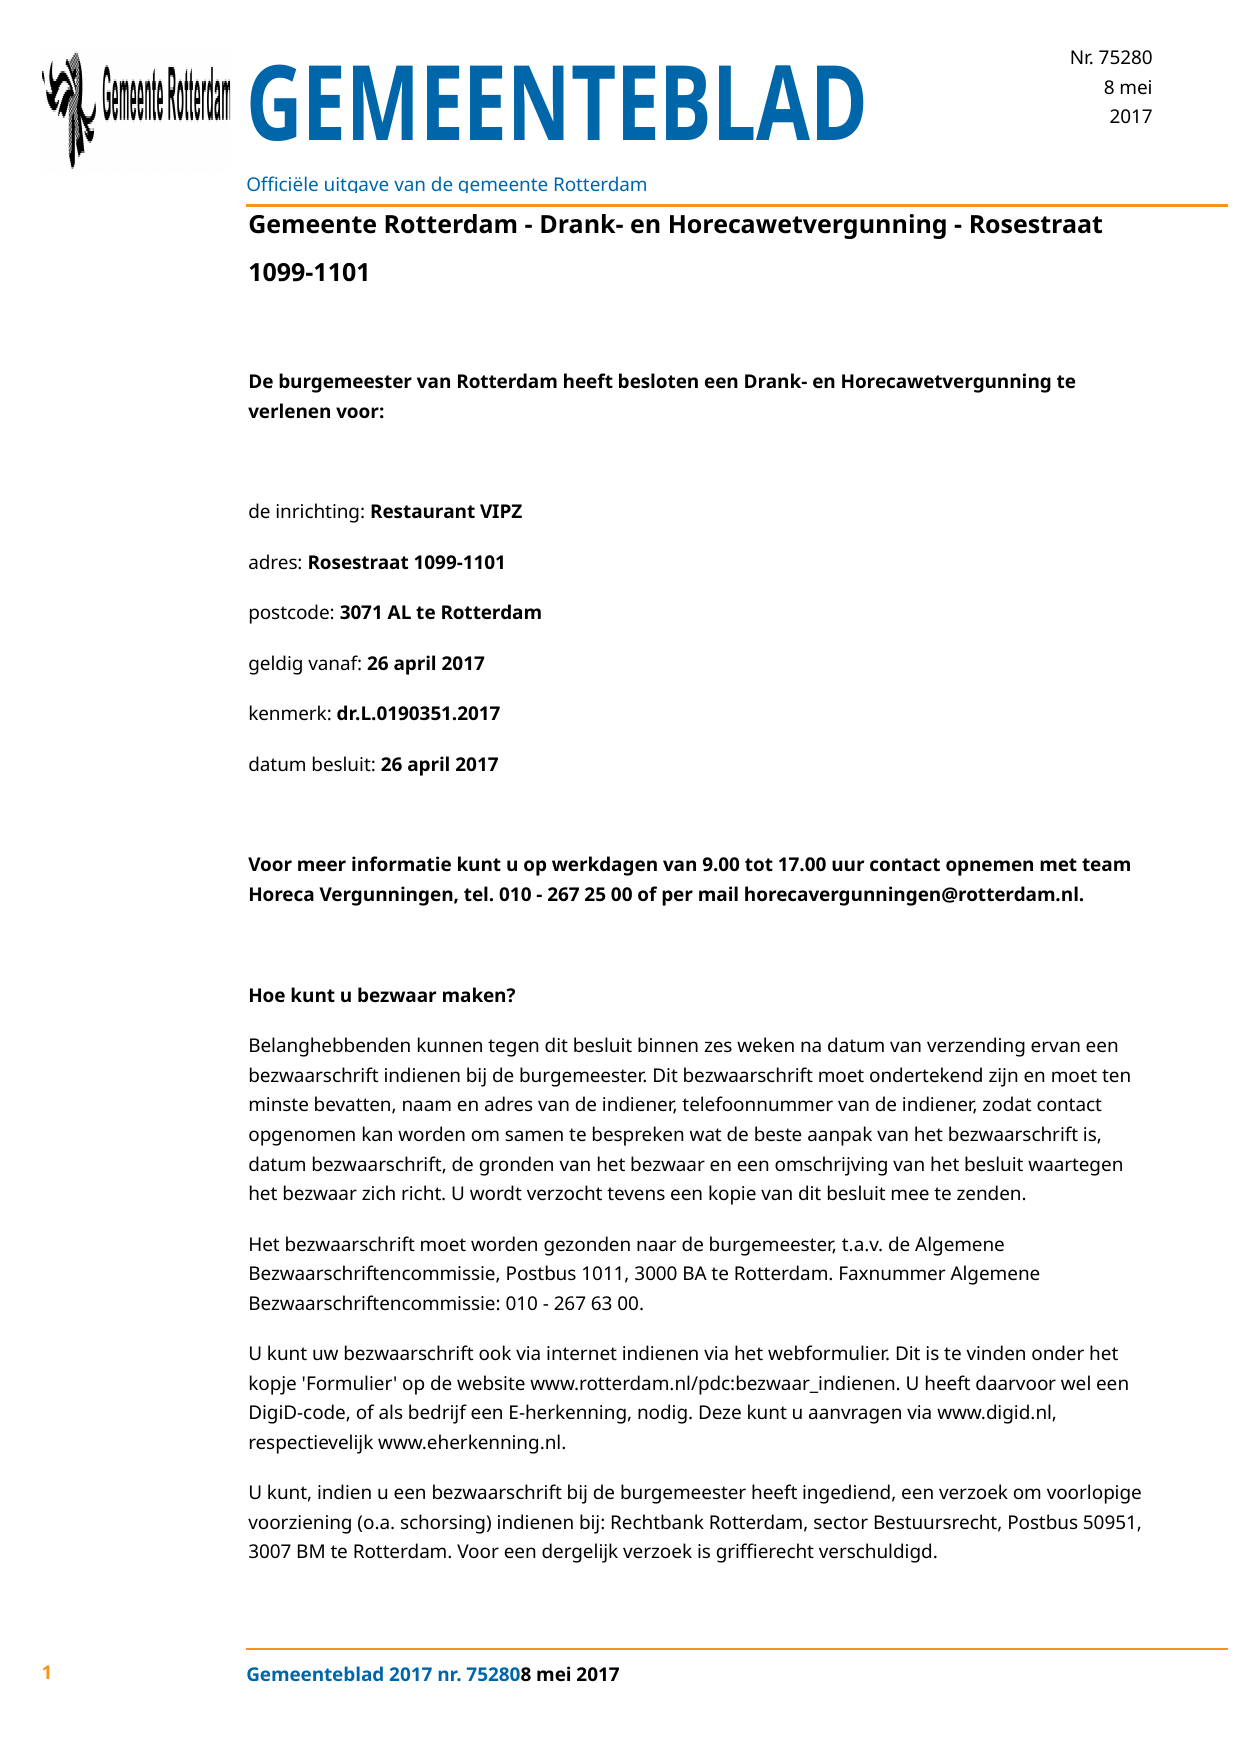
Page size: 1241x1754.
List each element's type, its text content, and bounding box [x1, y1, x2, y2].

text Belanghebbenden kunnen tegen dit besluit binnen zes weken na datum van verzending ervan een bezwaarschrift indienen bij de burgemeester. Dit bezwaarschrift moet ondertekend zijn en moet ten minste bevatten, naam en adres van de indiener, telefoonnummer van de indiener, zodat contact opgenomen kan worden om samen te bespreken wat de beste aanpak van het bezwaarschrift is, datum bezwaarschrift, de gronden van het bezwaar en een omschrijving van het besluit waartegen het bezwaar zich richt. U wordt verzocht tevens een kopie van dit besluit mee te zenden. [248, 1032, 1152, 1206]
text Voor meer informatie kunt u op werkdagen van 9.00 tot 17.00 uur contact opnemen met team Horeca Vergunningen, tel. 010 - 267 25 00 of per mail horecavergunningen@rotterdam.nl. [248, 852, 1152, 907]
text kenmerk: dr.L.0190351.2017 [248, 700, 1152, 726]
picture [41, 47, 231, 172]
text Het bezwaarschrift moet worden gezonden naar de burgemeester, t.a.v. de Algemene Bezwaarschriftencommissie, Postbus 1011, 3000 BA te Rotterdam. Faxnummer Algemene Bezwaarschriftencommissie: 010 - 267 63 00. [248, 1231, 1152, 1316]
text geldig vanaf: 26 april 2017 [248, 650, 1152, 676]
text U kunt, indien u een bezwaarschrift bij de burgemeester heeft ingediend, een verzoek om voorlopige voorziening (o.a. schorsing) indienen bij: Rechtbank Rotterdam, sector Bestuursrecht, Postbus 50951, 3007 BM te Rotterdam. Voor een dergelijk verzoek is griffierecht verschuldigd. [248, 1479, 1152, 1564]
text adres: Rosestraat 1099-1101 [248, 549, 1152, 575]
text datum besluit: 26 april 2017 [248, 751, 1152, 777]
text Gemeente Rotterdam - Drank- en Horecawetvergunning - Rosestraat 1099-1101 [248, 207, 1152, 288]
text U kunt uw bezwaarschrift ook via internet indienen via het webformulier. Dit is te vinden onder het kopje 'Formulier' op de website www.rotterdam.nl/pdc:bezwaar_indienen. U heeft daarvoor wel een DigiD-code, of als bedrijf een E-herkenning, nodig. Deze kunt u aanvragen via www.digid.nl, respectievelijk www.eherkenning.nl. [248, 1340, 1152, 1455]
text de inrichting: Restaurant VIPZ [248, 499, 1152, 524]
text postcode: 3071 AL te Rotterdam [248, 599, 1152, 625]
text De burgemeester van Rotterdam heeft besloten een Drank- en Horecawetvergunning te verlenen voor: [248, 368, 1152, 424]
text Hoe kunt u bezwaar maken? [248, 982, 1152, 1008]
